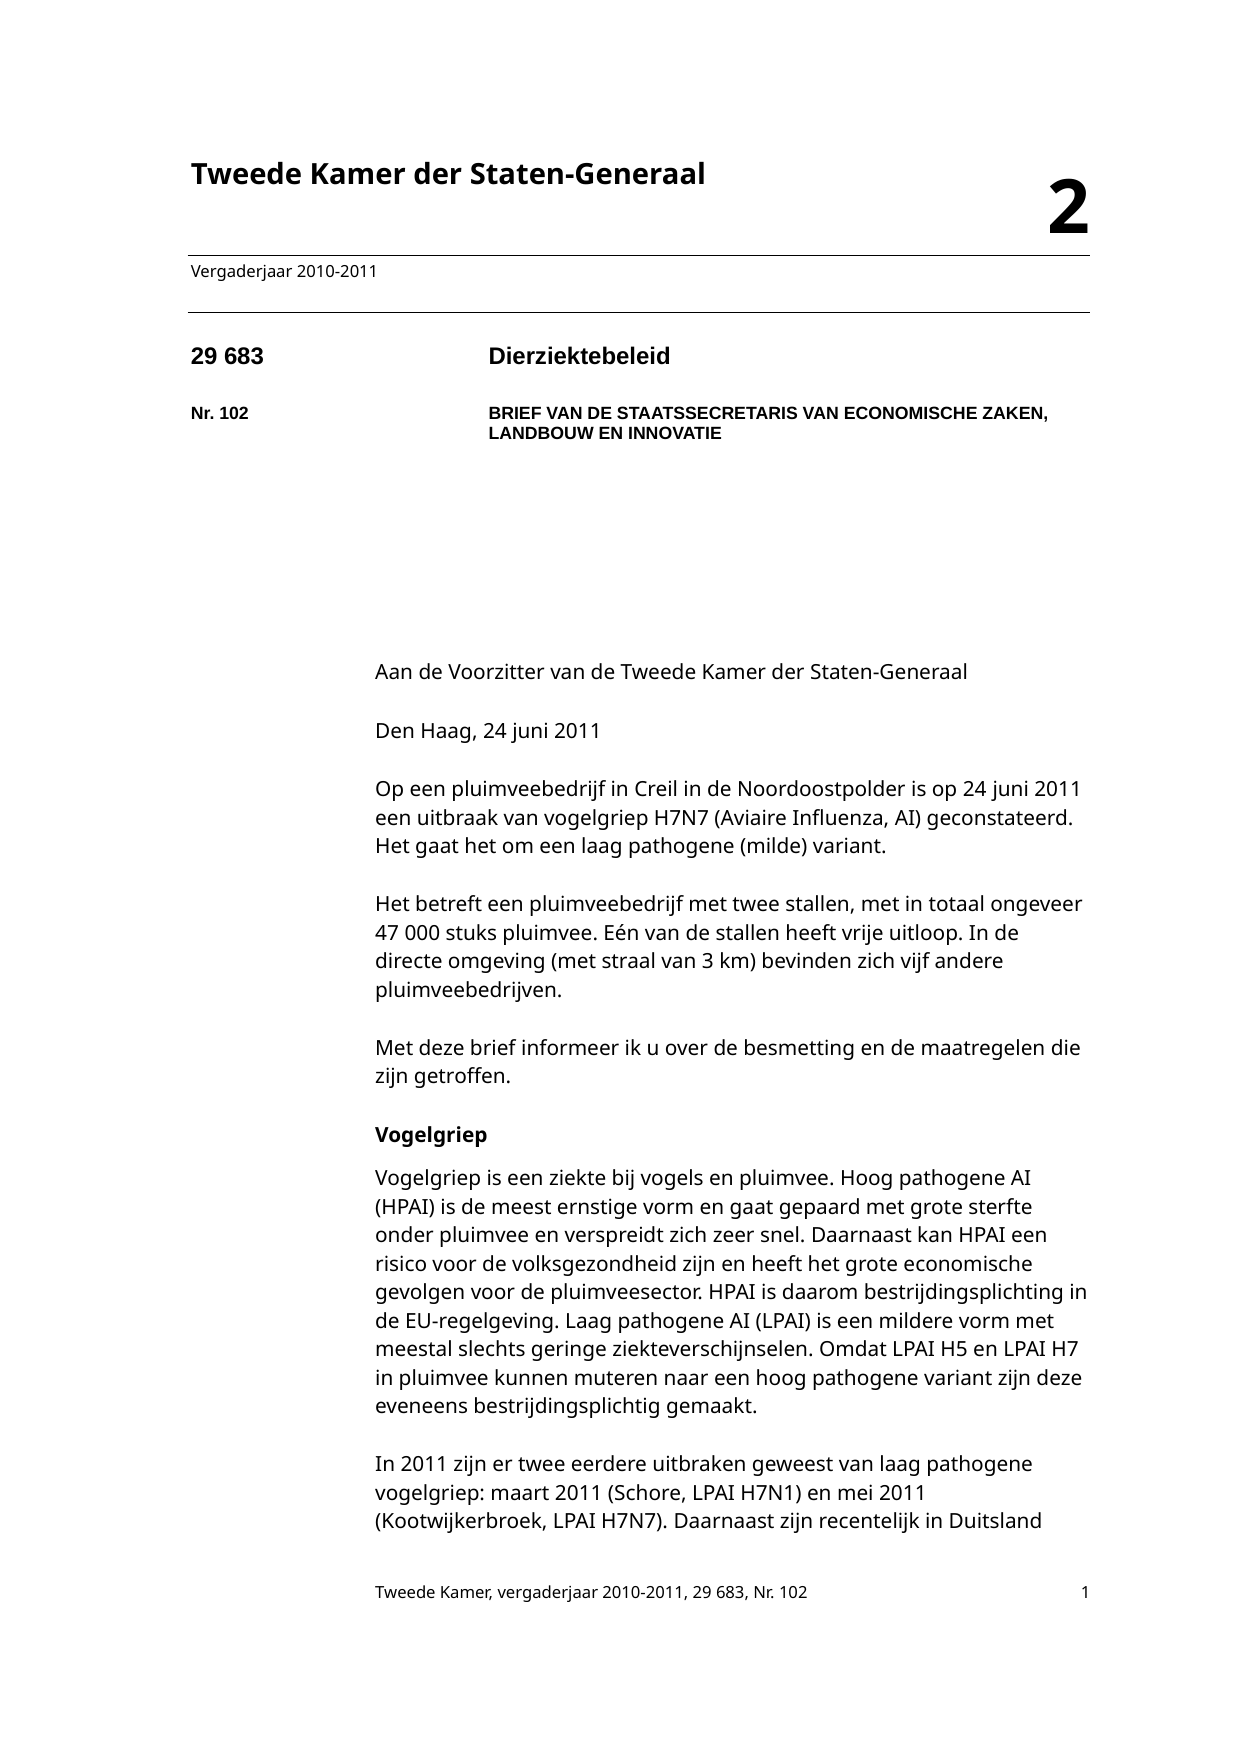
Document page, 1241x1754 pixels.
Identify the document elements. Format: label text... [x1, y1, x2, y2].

text Vogelgriep [375, 1120, 1090, 1148]
table_cell Dierziektebeleid [485, 339, 1090, 399]
text In 2011 zijn er twee eerdere uitbraken geweest van laag pathogene vogelgriep: maart 2011 (Schore, LPAI H7N1) en mei 2011 (Kootwijkerbroek, LPAI H7N7). Daarnaast zijn recentelijk in Duitsland [375, 1449, 1090, 1535]
text Aan de Voorzitter van de Tweede Kamer der Staten-Generaal [375, 657, 1090, 686]
text Het betreft een pluimveebedrijf met twee stallen, met in totaal ongeveer 47 000 stuks pluimvee. Eén van de stallen heeft vrije uitloop. In de directe omgeving (met straal van 3 km) bevinden zich vijf andere pluimveebedrijven. [375, 889, 1090, 1003]
text Op een pluimveebedrijf in Creil in de Noordoostpolder is op 24 juni 2011 een uitbraak van vogelgriep H7N7 (Aviaire Influenza, AI) geconstateerd. Het gaat het om een laag pathogene (milde) variant. [375, 774, 1090, 859]
text Vogelgriep is een ziekte bij vogels en pluimvee. Hoog pathogene AI (HPAI) is de meest ernstige vorm en gaat gepaard met grote sterfte onder pluimvee en verspreidt zich zeer snel. Daarnaast kan HPAI een risico voor de volksgezondheid zijn en heeft het grote economische gevolgen voor de pluimveesector. HPAI is daarom bestrijdingsplichting in de EU-regelgeving. Laag pathogene AI (LPAI) is een mildere vorm met meestal slechts geringe ziekteverschijnselen. Omdat LPAI H5 en LPAI H7 in pluimvee kunnen muteren naar een hoog pathogene variant zijn deze eveneens bestrijdingsplichtig gemaakt. [375, 1163, 1090, 1419]
table_cell Nr. 102 [188, 399, 485, 539]
table_cell [188, 313, 485, 339]
table_cell [485, 256, 1090, 312]
table_cell [485, 313, 1090, 339]
table_header 2 [910, 150, 1090, 255]
text Den Haag, 24 juni 2011 [375, 716, 1090, 744]
table_cell Vergaderjaar 2010-2011 [188, 256, 485, 312]
table_cell BRIEF VAN DE STAATSSECRETARIS VAN ECONOMISCHE ZAKEN, LANDBOUW EN INNOVATIE [485, 399, 1090, 539]
table_header Tweede Kamer der Staten-Generaal [188, 150, 909, 255]
text Met deze brief informeer ik u over de besmetting en de maatregelen die zijn getroffen. [375, 1033, 1090, 1090]
table_cell 29 683 [188, 339, 485, 399]
